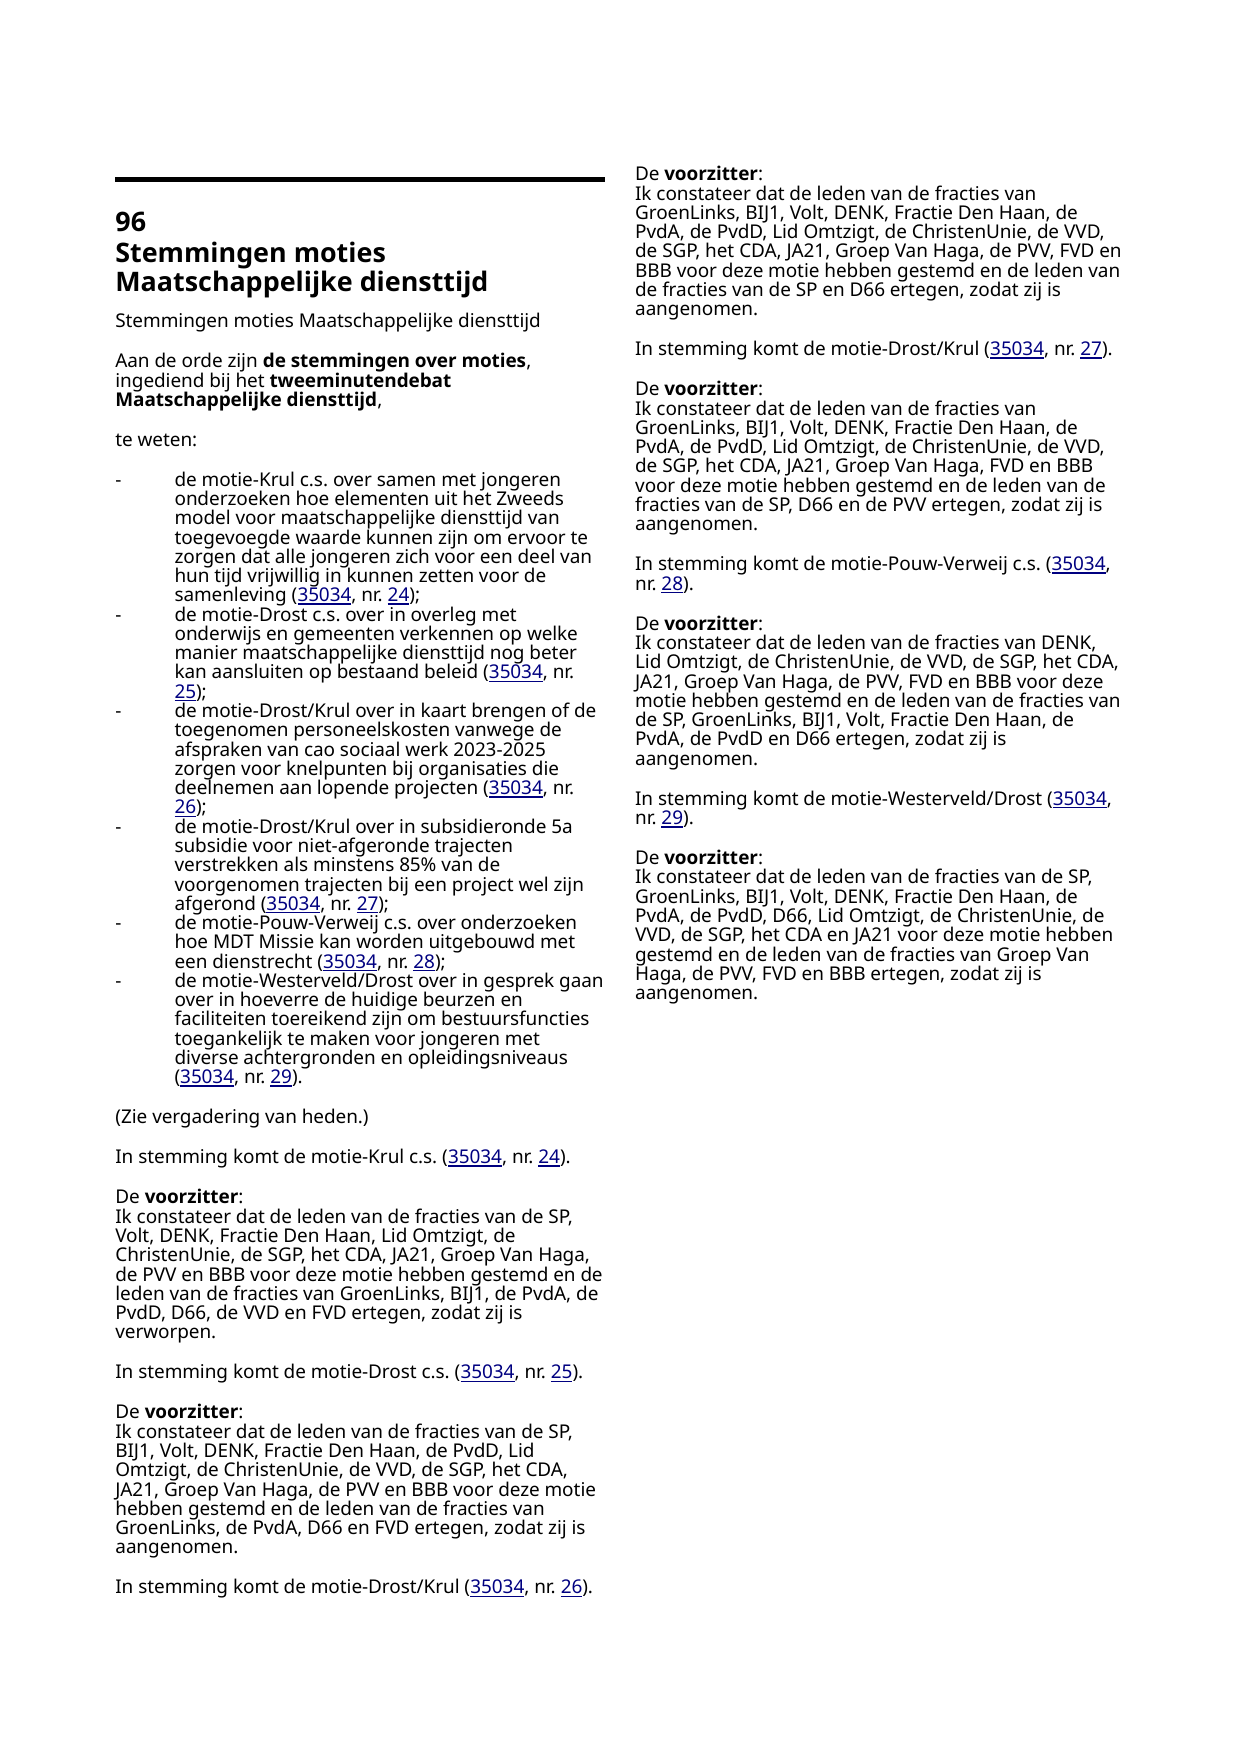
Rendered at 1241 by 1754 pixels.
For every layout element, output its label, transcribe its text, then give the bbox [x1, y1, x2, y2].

text De voorzitter: [635, 615, 1125, 634]
text Ik constateer dat de leden van de fracties van DENK, Lid Omtzigt, de ChristenUnie, de VVD, de SGP, het CDA, JA21, Groep Van Haga, de PVV, FVD en BBB voor deze motie hebben gestemd en de leden van de fracties van de SP, GroenLinks, BIJ1, Volt, Fractie Den Haan, de PvdA, de PvdD en D66 ertegen, zodat zij is aangenomen. [635, 634, 1125, 769]
text In stemming komt de motie-Krul c.s. (35034, nr. 24). [115, 1148, 605, 1168]
text De voorzitter: [115, 1403, 605, 1423]
text Ik constateer dat de leden van de fracties van GroenLinks, BIJ1, Volt, DENK, Fractie Den Haan, de PvdA, de PvdD, Lid Omtzigt, de ChristenUnie, de VVD, de SGP, het CDA, JA21, Groep Van Haga, FVD en BBB voor deze motie hebben gestemd en de leden van de fracties van de SP, D66 en de PVV ertegen, zodat zij is aangenomen. [635, 400, 1125, 534]
text 96 [115, 203, 605, 239]
text Stemmingen moties Maatschappelijke diensttijd [115, 239, 605, 312]
text In stemming komt de motie-Drost/Krul (35034, nr. 26). [115, 1578, 605, 1598]
list de motie-Westerveld/Drost over in gesprek gaan over in hoeverre de huidige beurzen en faciliteiten toereikend zijn om bestuursfuncties toegankelijk te maken voor jongeren met diverse achtergronden en opleidingsniveaus (35034, nr. 29). [115, 972, 605, 1087]
text In stemming komt de motie-Westerveld/Drost (35034, nr. 29). [635, 790, 1125, 828]
list de motie-Drost/Krul over in subsidieronde 5a subsidie voor niet-afgeronde trajecten verstrekken als minstens 85% van de voorgenomen trajecten bij een project wel zijn afgerond (35034, nr. 27); [115, 818, 605, 914]
list de motie-Pouw-Verweij c.s. over onderzoeken hoe MDT Missie kan worden uitgebouwd met een dienstrecht (35034, nr. 28); [115, 914, 605, 972]
text Aan de orde zijn de stemmingen over moties, ingediend bij het tweeminutendebat Maatschappelijke diensttijd, [115, 352, 605, 410]
text De voorzitter: [635, 849, 1125, 868]
text Ik constateer dat de leden van de fracties van GroenLinks, BIJ1, Volt, DENK, Fractie Den Haan, de PvdA, de PvdD, Lid Omtzigt, de ChristenUnie, de VVD, de SGP, het CDA, JA21, Groep Van Haga, de PVV, FVD en BBB voor deze motie hebben gestemd en de leden van de fracties van de SP en D66 ertegen, zodat zij is aangenomen. [635, 184, 1125, 319]
text (Zie vergadering van heden.) [115, 1108, 605, 1127]
text De voorzitter: [635, 165, 1125, 184]
text In stemming komt de motie-Pouw-Verweij c.s. (35034, nr. 28). [635, 555, 1125, 594]
text In stemming komt de motie-Drost c.s. (35034, nr. 25). [115, 1363, 605, 1383]
text Stemmingen moties Maatschappelijke diensttijd [115, 312, 605, 332]
list de motie-Krul c.s. over samen met jongeren onderzoeken hoe elementen uit het Zweeds model voor maatschappelijke diensttijd van toegevoegde waarde kunnen zijn om ervoor te zorgen dat alle jongeren zich voor een deel van hun tijd vrijwillig in kunnen zetten voor de samenleving (35034, nr. 24); [115, 471, 605, 606]
text Ik constateer dat de leden van de fracties van de SP, BIJ1, Volt, DENK, Fractie Den Haan, de PvdD, Lid Omtzigt, de ChristenUnie, de VVD, de SGP, het CDA, JA21, Groep Van Haga, de PVV en BBB voor deze motie hebben gestemd en de leden van de fracties van GroenLinks, de PvdA, D66 en FVD ertegen, zodat zij is aangenomen. [115, 1423, 605, 1558]
text De voorzitter: [635, 380, 1125, 400]
list de motie-Drost c.s. over in overleg met onderwijs en gemeenten verkennen op welke manier maatschappelijke diensttijd nog beter kan aansluiten op bestaand beleid (35034, nr. 25); [115, 606, 605, 702]
text Ik constateer dat de leden van de fracties van de SP, Volt, DENK, Fractie Den Haan, Lid Omtzigt, de ChristenUnie, de SGP, het CDA, JA21, Groep Van Haga, de PVV en BBB voor deze motie hebben gestemd en de leden van de fracties van GroenLinks, BIJ1, de PvdA, de PvdD, D66, de VVD en FVD ertegen, zodat zij is verworpen. [115, 1208, 605, 1343]
text Ik constateer dat de leden van de fracties van de SP, GroenLinks, BIJ1, Volt, DENK, Fractie Den Haan, de PvdA, de PvdD, D66, Lid Omtzigt, de ChristenUnie, de VVD, de SGP, het CDA en JA21 voor deze motie hebben gestemd en de leden van de fracties van Groep Van Haga, de PVV, FVD en BBB ertegen, zodat zij is aangenomen. [635, 868, 1125, 1003]
text te weten: [115, 431, 605, 450]
list de motie-Drost/Krul over in kaart brengen of de toegenomen personeelskosten vanwege de afspraken van cao sociaal werk 2023-2025 zorgen voor knelpunten bij organisaties die deelnemen aan lopende projecten (35034, nr. 26); [115, 702, 605, 818]
text De voorzitter: [115, 1188, 605, 1208]
text In stemming komt de motie-Drost/Krul (35034, nr. 27). [635, 340, 1125, 359]
